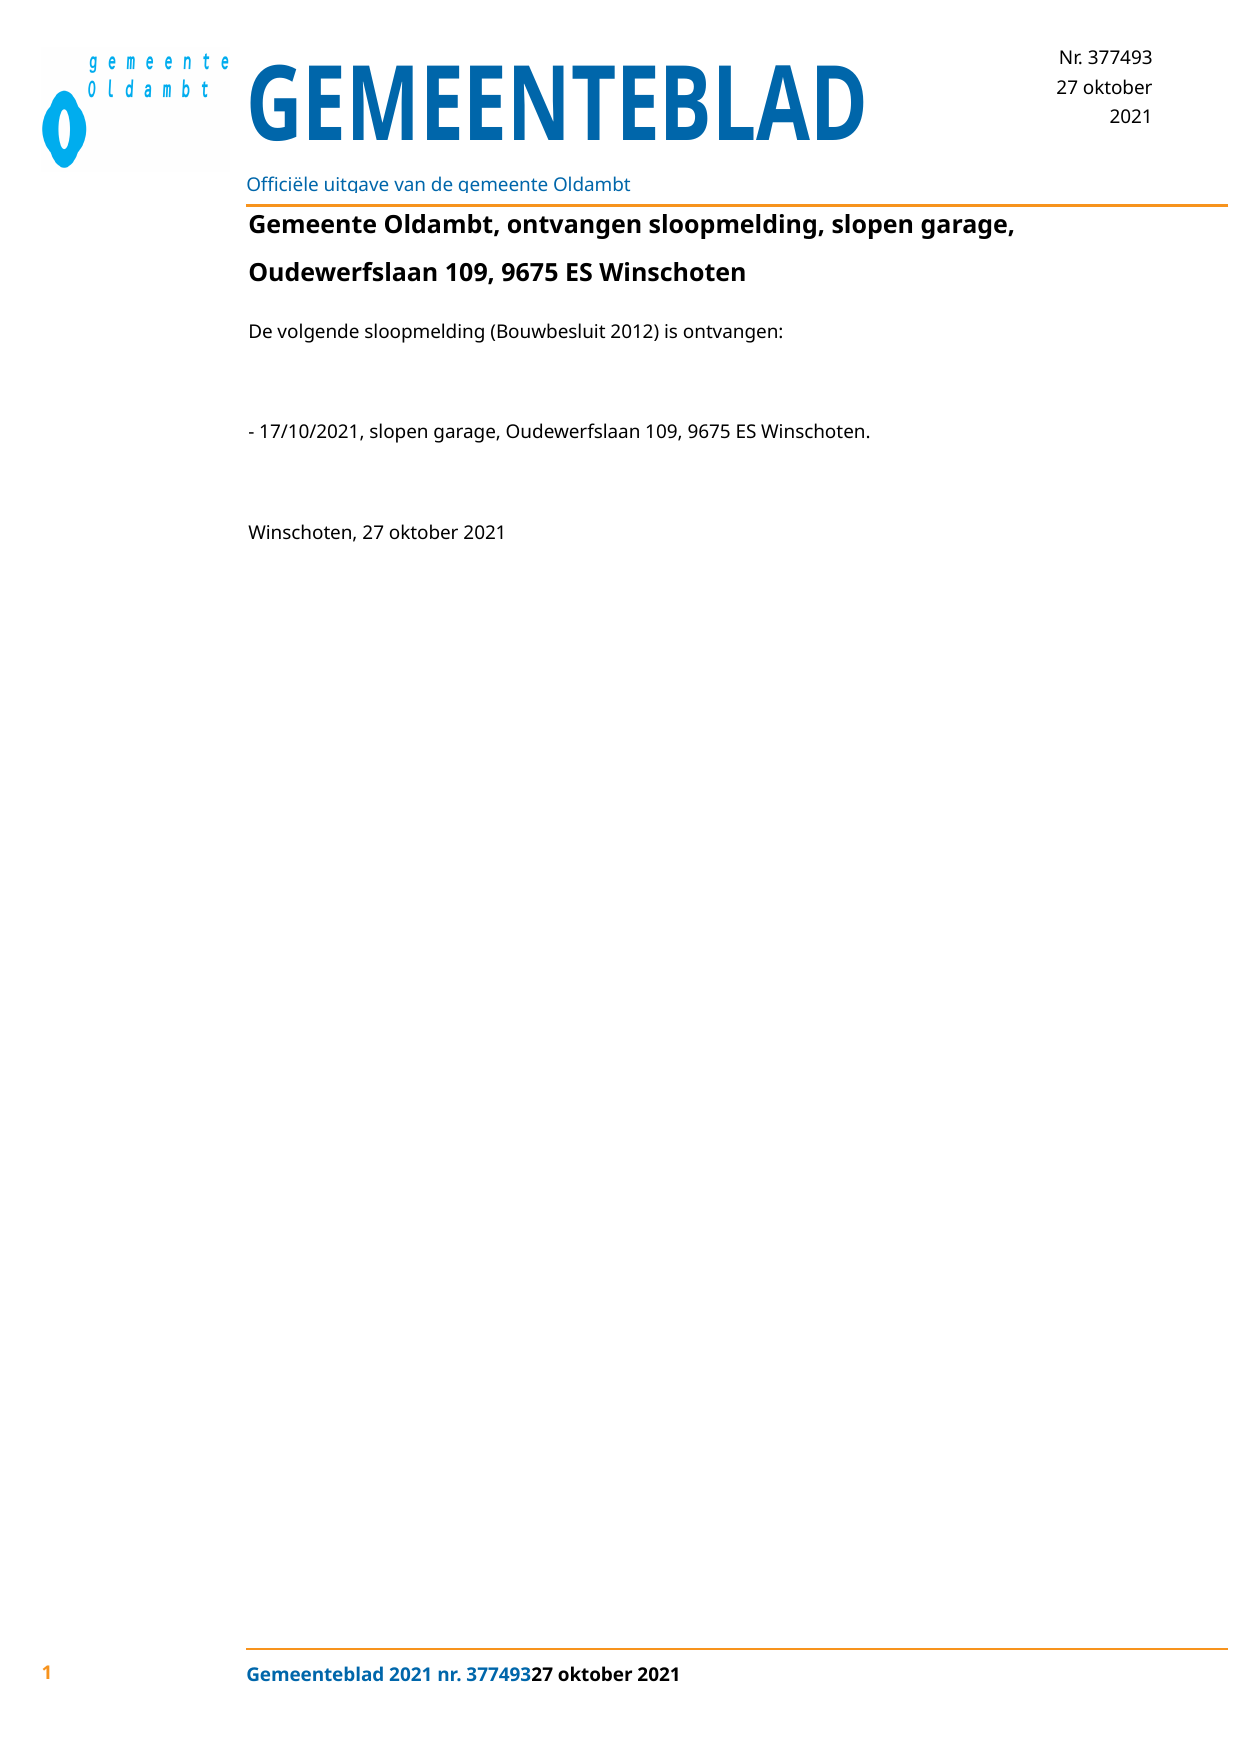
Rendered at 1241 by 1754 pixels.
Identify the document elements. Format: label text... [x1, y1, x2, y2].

text Winschoten, 27 oktober 2021 [248, 519, 1152, 545]
picture [41, 47, 231, 172]
text De volgende sloopmelding (Bouwbesluit 2012) is ontvangen: [248, 318, 1152, 344]
text Gemeente Oldambt, ontvangen sloopmelding, slopen garage, Oudewerfslaan 109, 9675 ES Winschoten [248, 207, 1152, 288]
text - 17/10/2021, slopen garage, Oudewerfslaan 109, 9675 ES Winschoten. [248, 419, 1152, 444]
